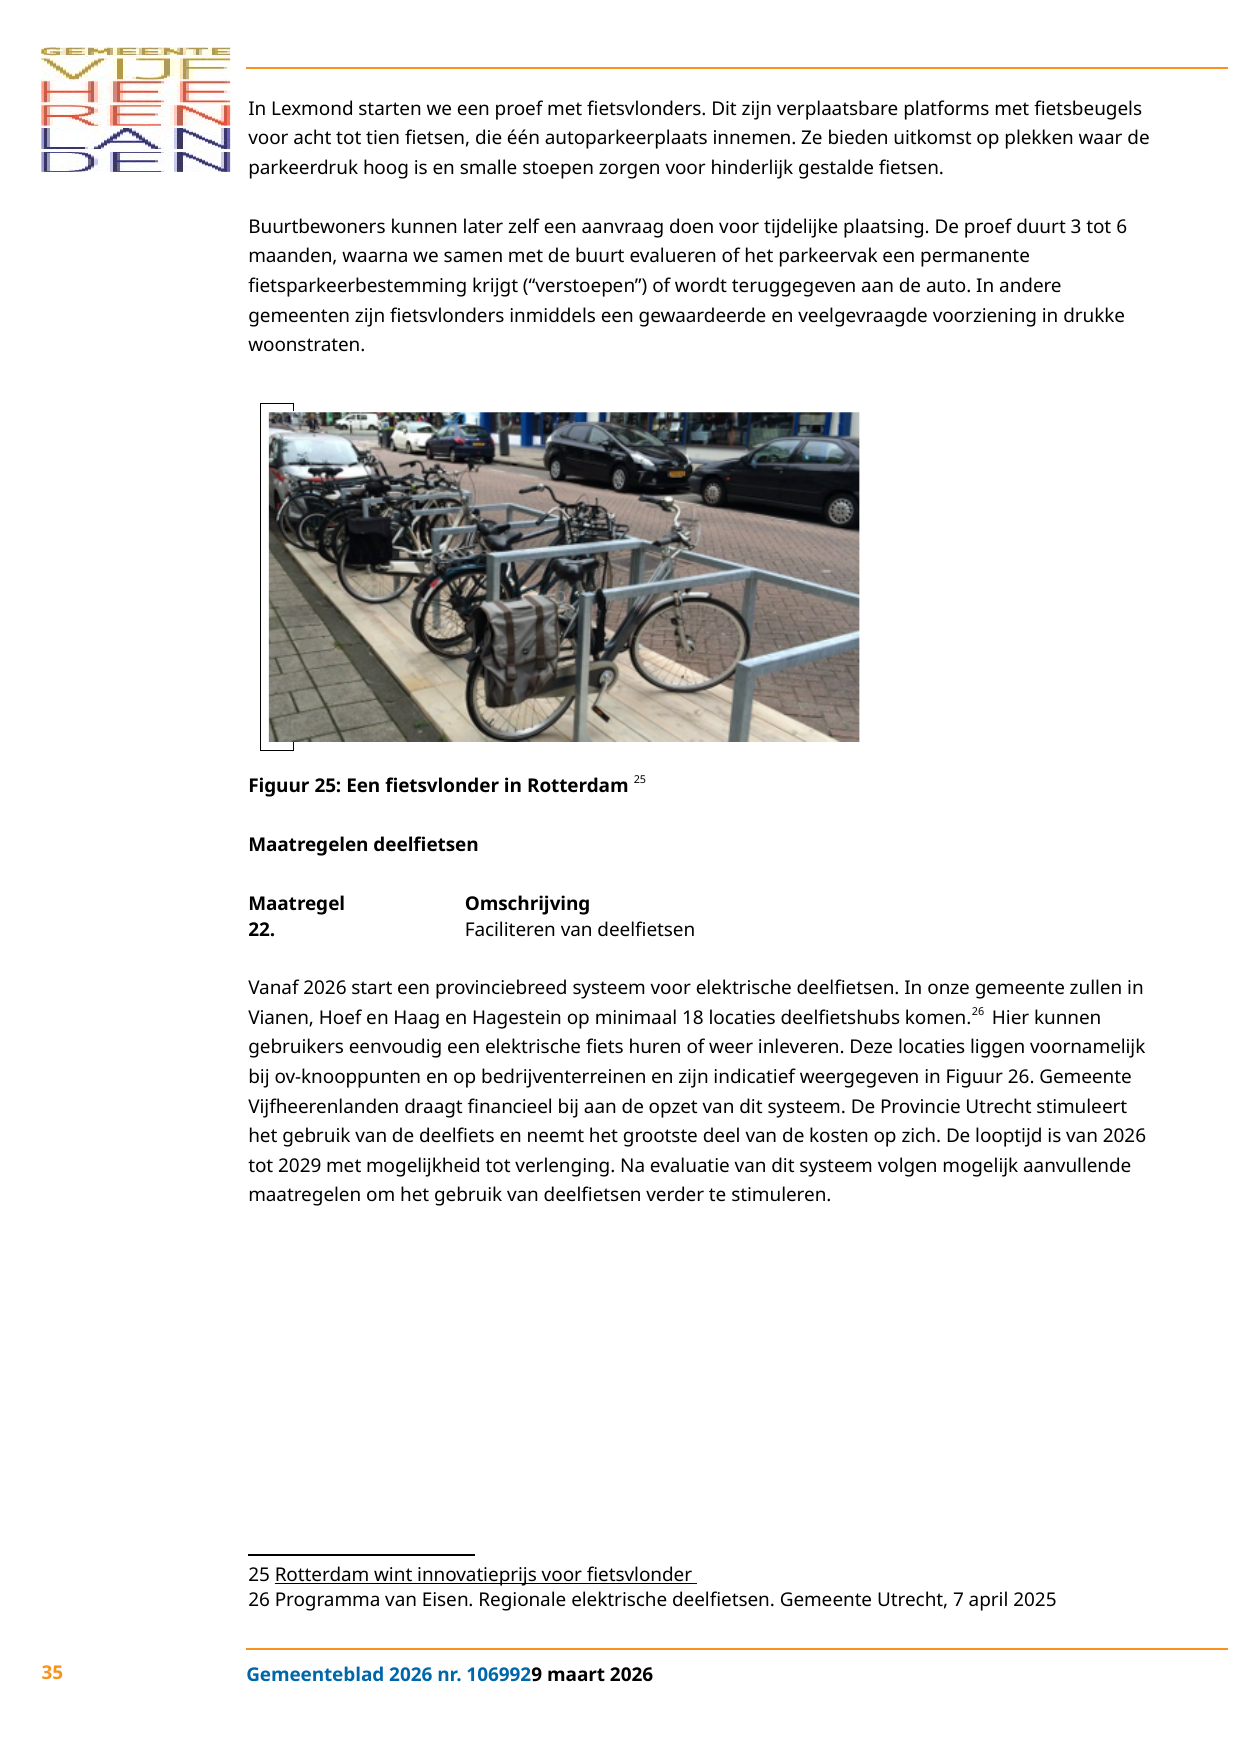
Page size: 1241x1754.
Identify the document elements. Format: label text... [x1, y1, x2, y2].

table_cell 22. [248, 916, 464, 942]
text Maatregelen deelfietsen [248, 831, 1152, 857]
text In Lexmond starten we een proef met fietsvlonders. Dit zijn verplaatsbare platforms met fietsbeugels voor acht tot tien fietsen, die één autoparkeerplaats innemen. Ze bieden uitkomst op plekken waar de parkeerdruk hoog is en smalle stoepen zorgen voor hinderlijk gestalde fietsen. [248, 95, 1152, 180]
picture [268, 411, 860, 742]
picture [41, 47, 231, 172]
text Buurtbewoners kunnen later zelf een aanvraag doen voor tijdelijke plaatsing. De proef duurt 3 tot 6 maanden, waarna we samen met de buurt evalueren of het parkeervak een permanente fietsparkeerbestemming krijgt (“verstoepen”) of wordt teruggegeven aan de auto. In andere gemeenten zijn fietsvlonders inmiddels een gewaardeerde en veelgevraagde voorziening in drukke woonstraten. [248, 213, 1152, 357]
table_header Maatregel [248, 890, 464, 916]
text Programma van Eisen. Regionale elektrische deelfietsen. Gemeente Utrecht, 7 april 2025 [248, 1586, 1152, 1612]
table_cell Faciliteren van deelfietsen [465, 916, 1152, 942]
text Vanaf 2026 start een provinciebreed systeem voor elektrische deelfietsen. In onze gemeente zullen in Vianen, Hoef en Haag en Hagestein op minimaal 18 locaties deelfietshubs komen. Hier kunnen gebruikers eenvoudig een elektrische fiets huren of weer inleveren. Deze locaties liggen voornamelijk bij ov-knooppunten en op bedrijventerreinen en zijn indicatief weergegeven in Figuur 26. Gemeente Vijfheerenlanden draagt financieel bij aan de opzet van dit systeem. De Provincie Utrecht stimuleert het gebruik van de deelfiets en neemt het grootste deel van de kosten op zich. De looptijd is van 2026 tot 2029 met mogelijkheid tot verlenging. Na evaluatie van dit systeem volgen mogelijk aanvullende maatregelen om het gebruik van deelfietsen verder te stimuleren. [248, 974, 1152, 1207]
table_header Omschrijving [465, 890, 1152, 916]
text Figuur 25: Een fietsvlonder in Rotterdam [248, 772, 1152, 798]
text Rotterdam wint innovatieprijs voor fietsvlonder [248, 1561, 1152, 1586]
